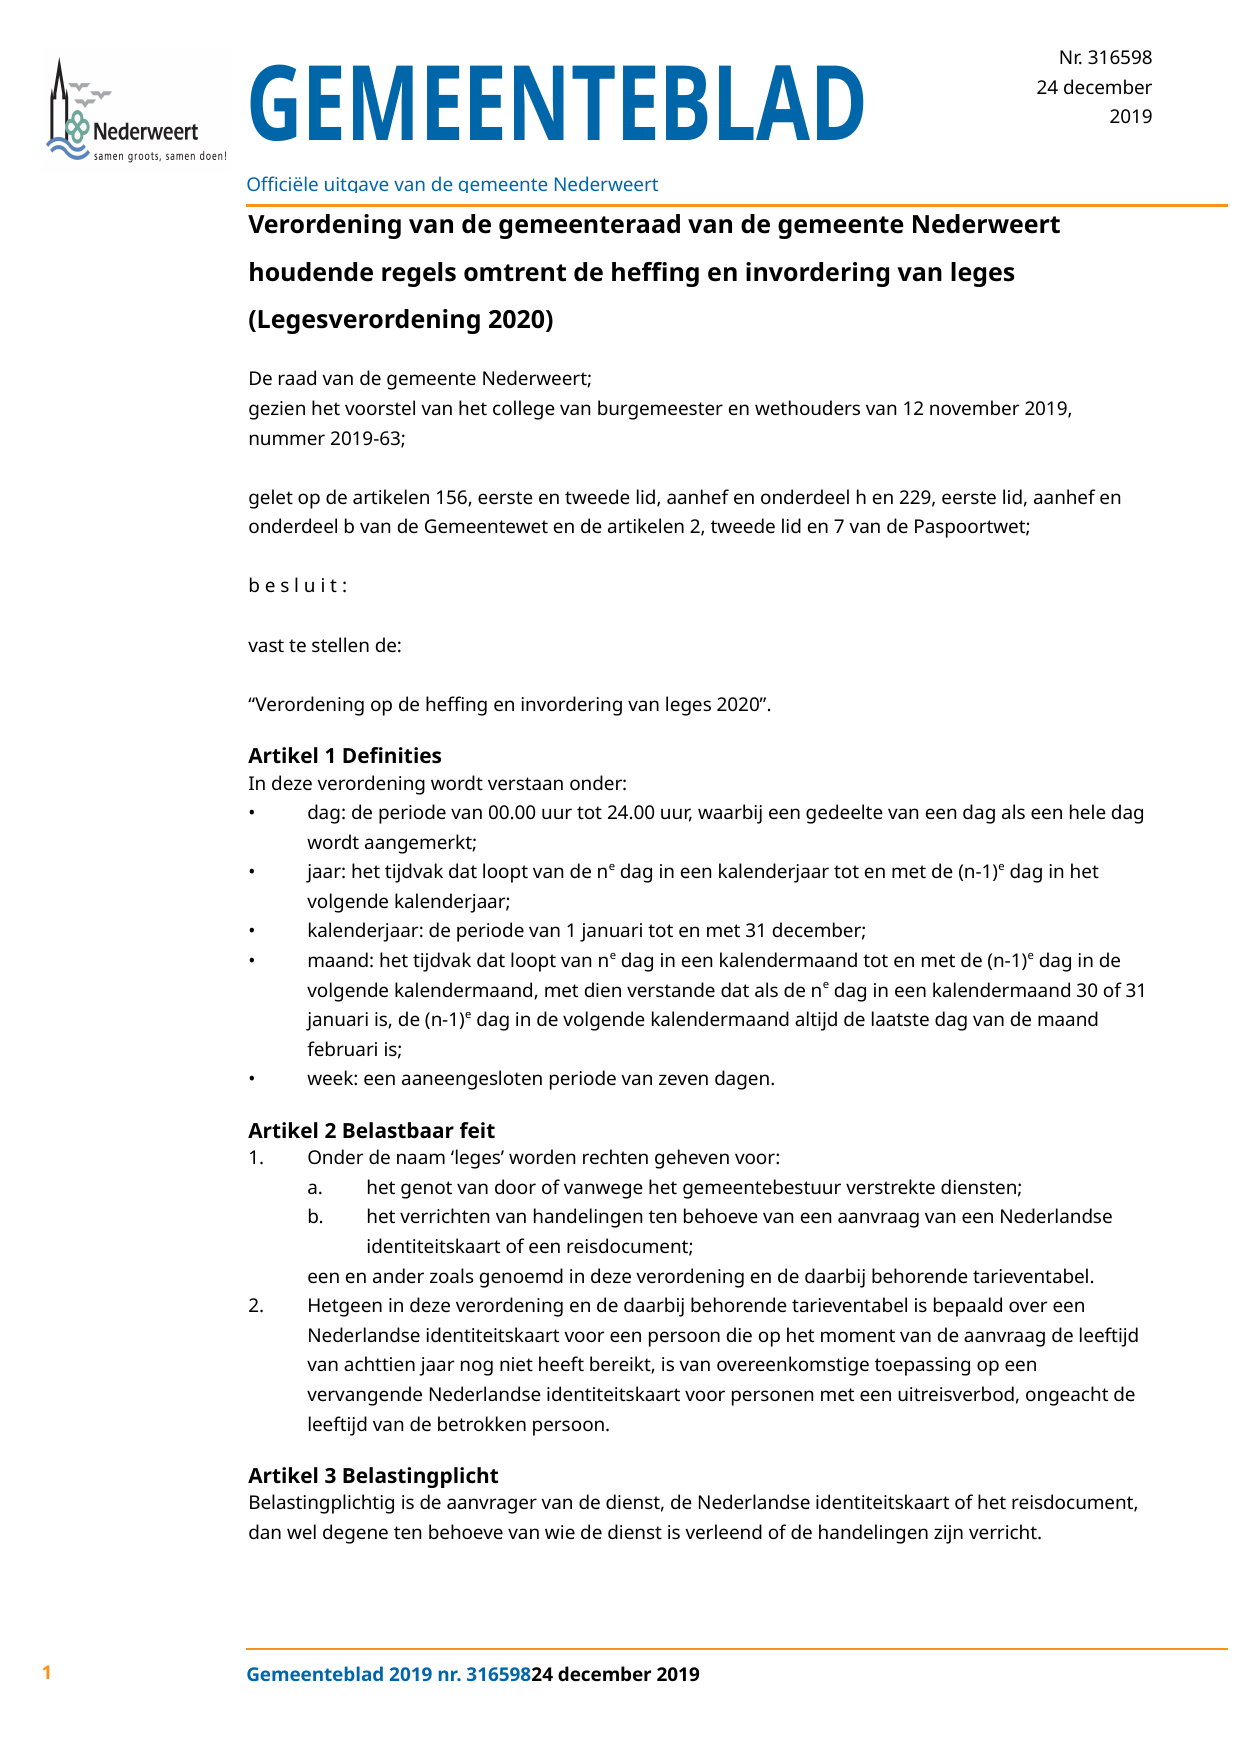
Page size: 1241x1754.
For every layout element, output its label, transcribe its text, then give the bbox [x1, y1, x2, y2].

picture [41, 47, 231, 172]
list een en ander zoals genoemd in deze verordening en de daarbij behorende tarieventabel. [248, 1263, 1152, 1288]
text Artikel 3 Belastingplicht [248, 1461, 1152, 1489]
list het verrichten van handelingen ten behoeve van een aanvraag van een Nederlandse identiteitskaart of een reisdocument; [307, 1204, 1152, 1259]
list dag: de periode van 00.00 uur tot 24.00 uur, waarbij een gedeelte van een dag als een hele dag wordt aangemerkt; [248, 799, 1152, 855]
list Onder de naam ‘leges’ worden rechten geheven voor: [248, 1144, 1152, 1170]
list het genot van door of vanwege het gemeentebestuur verstrekte diensten; [307, 1174, 1152, 1200]
text Belastingplichtig is de aanvrager van de dienst, de Nederlandse identiteitskaart of het reisdocument, dan wel degene ten behoeve van wie de dienst is verleend of de handelingen zijn verricht. [248, 1489, 1152, 1545]
text De raad van de gemeente Nederweert; [248, 366, 1152, 391]
text Artikel 1 Definities [248, 741, 1152, 770]
text gelet op de artikelen 156, eerste en tweede lid, aanhef en onderdeel h en 229, eerste lid, aanhef en onderdeel b van de Gemeentewet en de artikelen 2, tweede lid en 7 van de Paspoortwet; [248, 484, 1152, 539]
text b e s l u i t : [248, 573, 1152, 598]
list kalenderjaar: de periode van 1 januari tot en met 31 december; [248, 918, 1152, 943]
list jaar: het tijdvak dat loopt van de ne dag in een kalenderjaar tot en met de (n-1)e dag in het volgende kalenderjaar; [248, 858, 1152, 914]
list maand: het tijdvak dat loopt van ne dag in een kalendermaand tot en met de (n-1)e dag in de volgende kalendermaand, met dien verstande dat als de ne dag in een kalendermaand 30 of 31 januari is, de (n-1)e dag in de volgende kalendermaand altijd de laatste dag van de maand februari is; [248, 947, 1152, 1062]
text Verordening van de gemeenteraad van de gemeente Nederweert houdende regels omtrent de heffing en invordering van leges (Legesverordening 2020) [248, 207, 1152, 336]
text “Verordening op de heffing en invordering van leges 2020”. [248, 691, 1152, 717]
text gezien het voorstel van het college van burgemeester en wethouders van 12 november 2019, [248, 395, 1152, 421]
list week: een aaneengesloten periode van zeven dagen. [248, 1066, 1152, 1091]
text Artikel 2 Belastbaar feit [248, 1116, 1152, 1144]
text In deze verordening wordt verstaan onder: [248, 770, 1152, 796]
list Hetgeen in deze verordening en de daarbij behorende tarieventabel is bepaald over een Nederlandse identiteitskaart voor een persoon die op het moment van de aanvraag de leeftijd van achttien jaar nog niet heeft bereikt, is van overeenkomstige toepassing op een vervangende Nederlandse identiteitskaart voor personen met een uitreisverbod, ongeacht de leeftijd van de betrokken persoon. [248, 1292, 1152, 1436]
text nummer 2019-63; [248, 425, 1152, 450]
text vast te stellen de: [248, 632, 1152, 657]
